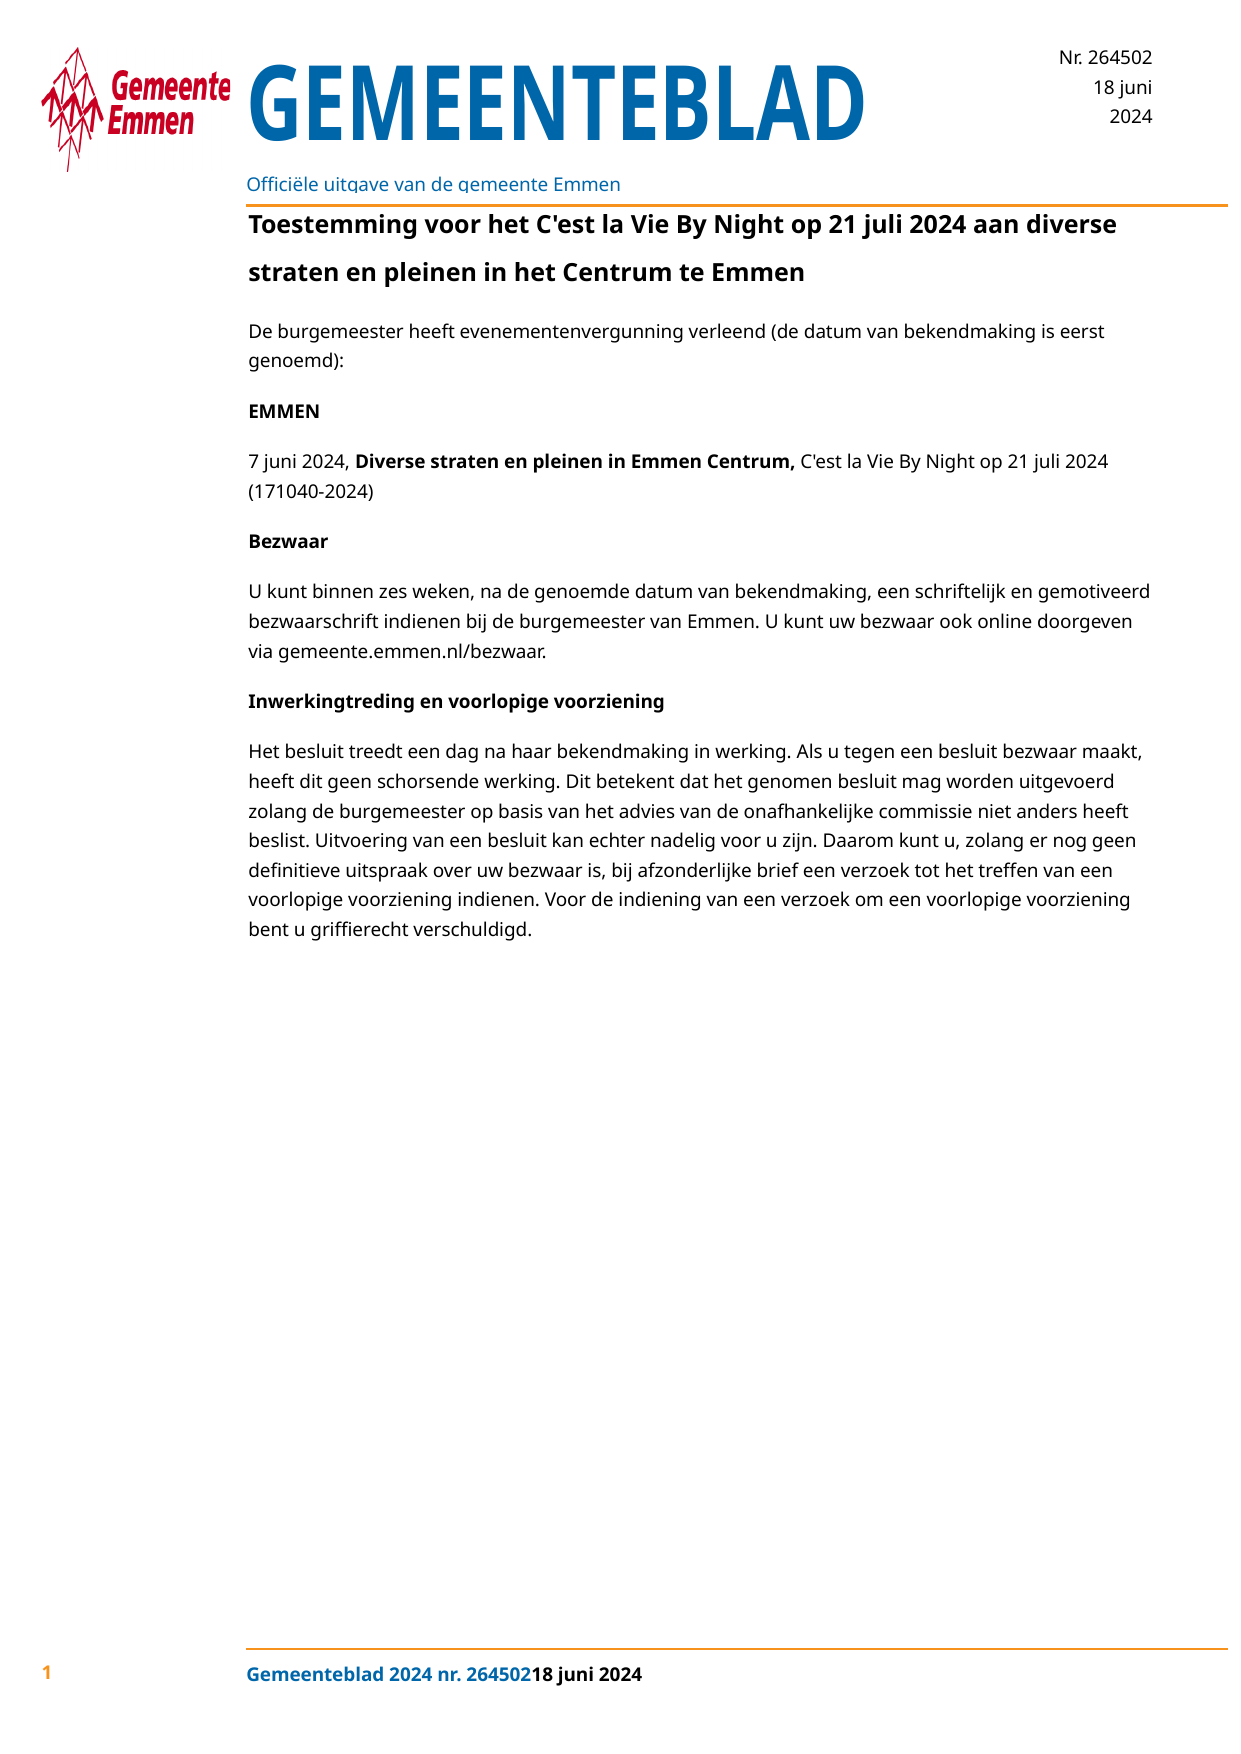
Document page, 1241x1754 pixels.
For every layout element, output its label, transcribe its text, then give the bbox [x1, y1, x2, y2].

text Toestemming voor het C'est la Vie By Night op 21 juli 2024 aan diverse straten en pleinen in het Centrum te Emmen [248, 207, 1152, 288]
text 7 juni 2024, Diverse straten en pleinen in Emmen Centrum, C'est la Vie By Night op 21 juli 2024 (171040-2024) [248, 448, 1152, 504]
text De burgemeester heeft evenementenvergunning verleend (de datum van bekendmaking is eerst genoemd): [248, 318, 1152, 373]
text U kunt binnen zes weken, na de genoemde datum van bekendmaking, een schriftelijk en gemotiveerd bezwaarschrift indienen bij de burgemeester van Emmen. U kunt uw bezwaar ook online doorgeven via gemeente.emmen.nl/bezwaar. [248, 579, 1152, 664]
text EMMEN [248, 398, 1152, 424]
text Inwerkingtreding en voorlopige voorziening [248, 688, 1152, 714]
picture [41, 47, 231, 172]
text Het besluit treedt een dag na haar bekendmaking in werking. Als u tegen een besluit bezwaar maakt, heeft dit geen schorsende werking. Dit betekent dat het genomen besluit mag worden uitgevoerd zolang de burgemeester op basis van het advies van de onafhankelijke commissie niet anders heeft beslist. Uitvoering van een besluit kan echter nadelig voor u zijn. Daarom kunt u, zolang er nog geen definitieve uitspraak over uw bezwaar is, bij afzonderlijke brief een verzoek tot het treffen van een voorlopige voorziening indienen. Voor de indiening van een verzoek om een voorlopige voorziening bent u griffierecht verschuldigd. [248, 739, 1152, 942]
text Bezwaar [248, 528, 1152, 554]
